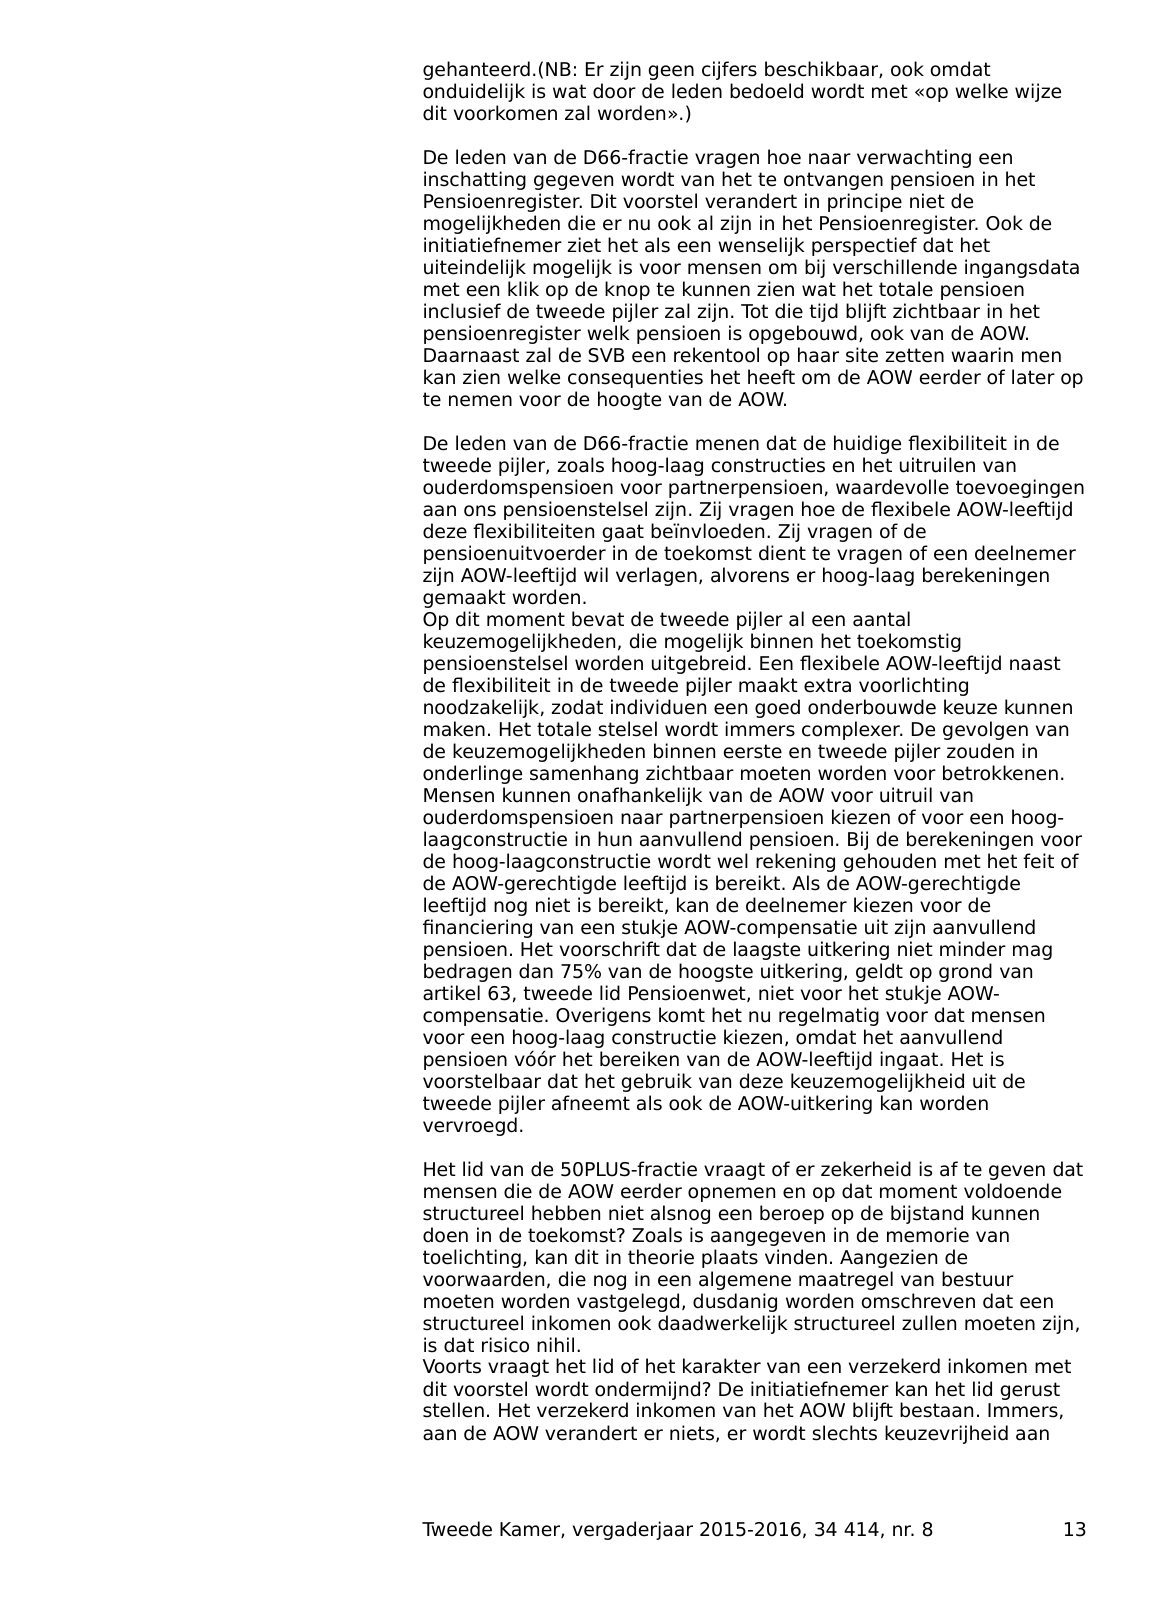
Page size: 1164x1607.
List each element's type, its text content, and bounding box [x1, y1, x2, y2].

text gehanteerd.(NB: Er zijn geen cijfers beschikbaar, ook omdat onduidelijk is wat door de leden bedoeld wordt met «op welke wijze dit voorkomen zal worden».) [422, 59, 1087, 125]
text Het lid van de 50PLUS-fractie vraagt of er zekerheid is af te geven dat mensen die de AOW eerder opnemen en op dat moment voldoende structureel hebben niet alsnog een beroep op de bijstand kunnen doen in de toekomst? Zoals is aangegeven in de memorie van toelichting, kan dit in theorie plaats vinden. Aangezien de voorwaarden, die nog in een algemene maatregel van bestuur moeten worden vastgelegd, dusdanig worden omschreven dat een structureel inkomen ook daadwerkelijk structureel zullen moeten zijn, is dat risico nihil. [422, 1159, 1087, 1356]
text De leden van de D66-fractie menen dat de huidige flexibiliteit in de tweede pijler, zoals hoog-laag constructies en het uitruilen van ouderdomspensioen voor partnerpensioen, waardevolle toevoegingen aan ons pensioenstelsel zijn. Zij vragen hoe de flexibele AOW-leeftijd deze flexibiliteiten gaat beïnvloeden. Zij vragen of de pensioenuitvoerder in de toekomst dient te vragen of een deelnemer zijn AOW-leeftijd wil verlagen, alvorens er hoog-laag berekeningen gemaakt worden. [422, 433, 1087, 609]
text Op dit moment bevat de tweede pijler al een aantal keuzemogelijkheden, die mogelijk binnen het toekomstig pensioenstelsel worden uitgebreid. Een flexibele AOW-leeftijd naast de flexibiliteit in de tweede pijler maakt extra voorlichting noodzakelijk, zodat individuen een goed onderbouwde keuze kunnen maken. Het totale stelsel wordt immers complexer. De gevolgen van de keuzemogelijkheden binnen eerste en tweede pijler zouden in onderlinge samenhang zichtbaar moeten worden voor betrokkenen. [422, 609, 1087, 785]
text Voorts vraagt het lid of het karakter van een verzekerd inkomen met dit voorstel wordt ondermijnd? De initiatiefnemer kan het lid gerust stellen. Het verzekerd inkomen van het AOW blijft bestaan. Immers, aan de AOW verandert er niets, er wordt slechts keuzevrijheid aan [422, 1356, 1087, 1444]
text De leden van de D66-fractie vragen hoe naar verwachting een inschatting gegeven wordt van het te ontvangen pensioen in het Pensioenregister. Dit voorstel verandert in principe niet de mogelijkheden die er nu ook al zijn in het Pensioenregister. Ook de initiatiefnemer ziet het als een wenselijk perspectief dat het uiteindelijk mogelijk is voor mensen om bij verschillende ingangsdata met een klik op de knop te kunnen zien wat het totale pensioen inclusief de tweede pijler zal zijn. Tot die tijd blijft zichtbaar in het pensioenregister welk pensioen is opgebouwd, ook van de AOW. Daarnaast zal de SVB een rekentool op haar site zetten waarin men kan zien welke consequenties het heeft om de AOW eerder of later op te nemen voor de hoogte van de AOW. [422, 147, 1087, 411]
text Mensen kunnen onafhankelijk van de AOW voor uitruil van ouderdomspensioen naar partnerpensioen kiezen of voor een hoog-laagconstructie in hun aanvullend pensioen. Bij de berekeningen voor de hoog-laagconstructie wordt wel rekening gehouden met het feit of de AOW-gerechtigde leeftijd is bereikt. Als de AOW-gerechtigde leeftijd nog niet is bereikt, kan de deelnemer kiezen voor de financiering van een stukje AOW-compensatie uit zijn aanvullend pensioen. Het voorschrift dat de laagste uitkering niet minder mag bedragen dan 75% van de hoogste uitkering, geldt op grond van artikel 63, tweede lid Pensioenwet, niet voor het stukje AOW-compensatie. Overigens komt het nu regelmatig voor dat mensen voor een hoog-laag constructie kiezen, omdat het aanvullend pensioen vóór het bereiken van de AOW-leeftijd ingaat. Het is voorstelbaar dat het gebruik van deze keuzemogelijkheid uit de tweede pijler afneemt als ook de AOW-uitkering kan worden vervroegd. [422, 785, 1087, 1136]
